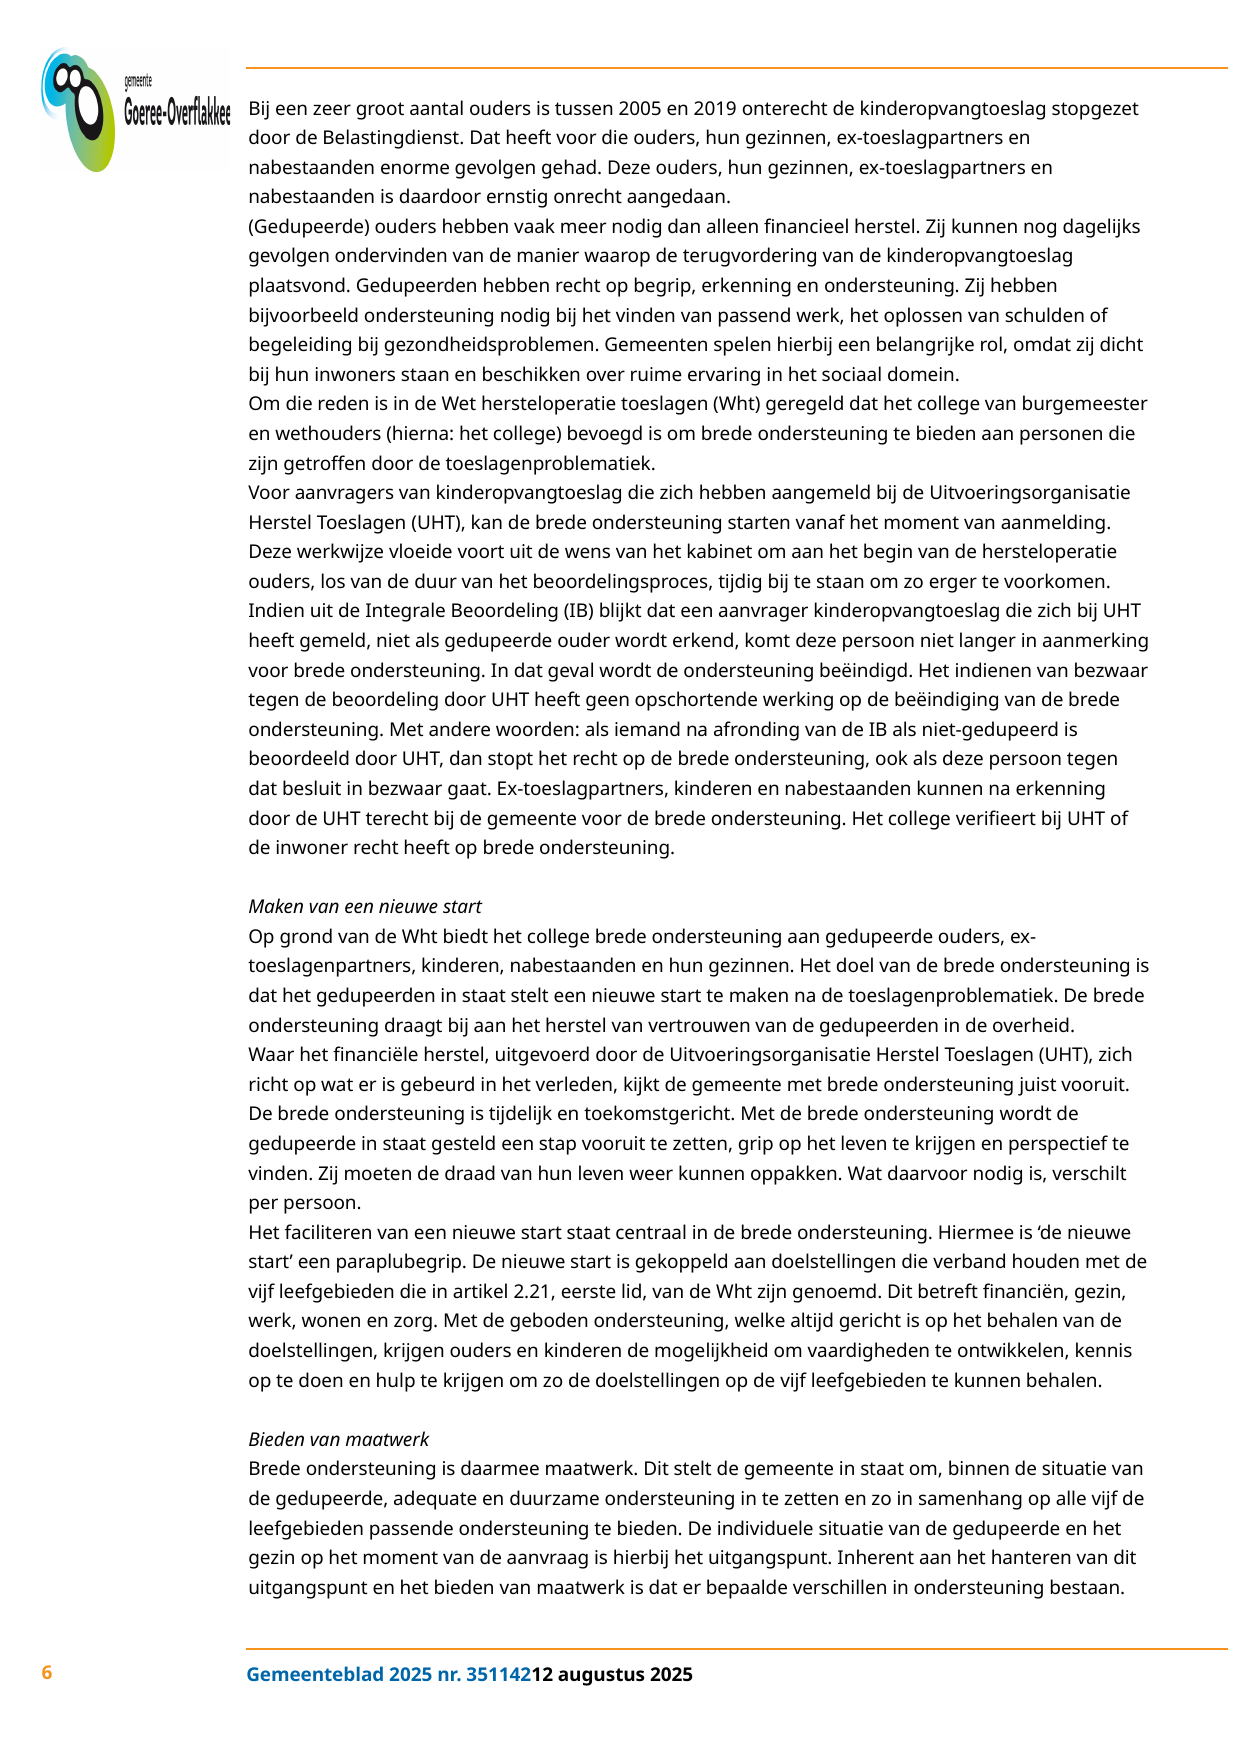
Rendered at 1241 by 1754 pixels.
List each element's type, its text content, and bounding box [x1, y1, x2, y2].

text Om die reden is in de Wet hersteloperatie toeslagen (Wht) geregeld dat het college van burgemeester en wethouders (hierna: het college) bevoegd is om brede ondersteuning te bieden aan personen die zijn getroffen door de toeslagenproblematiek. [248, 391, 1152, 476]
text Bieden van maatwerk [248, 1426, 1152, 1452]
text (Gedupeerde) ouders hebben vaak meer nodig dan alleen financieel herstel. Zij kunnen nog dagelijks gevolgen ondervinden van de manier waarop de terugvordering van de kinderopvangtoeslag plaatsvond. Gedupeerden hebben recht op begrip, erkenning en ondersteuning. Zij hebben bijvoorbeeld ondersteuning nodig bij het vinden van passend werk, het oplossen van schulden of begeleiding bij gezondheidsproblemen. Gemeenten spelen hierbij een belangrijke rol, omdat zij dicht bij hun inwoners staan en beschikken over ruime ervaring in het sociaal domein. [248, 213, 1152, 387]
text Op grond van de Wht biedt het college brede ondersteuning aan gedupeerde ouders, ex-toeslagenpartners, kinderen, nabestaanden en hun gezinnen. Het doel van de brede ondersteuning is dat het gedupeerden in staat stelt een nieuwe start te maken na de toeslagenproblematiek. De brede ondersteuning draagt bij aan het herstel van vertrouwen van de gedupeerden in de overheid. [248, 923, 1152, 1038]
text Brede ondersteuning is daarmee maatwerk. Dit stelt de gemeente in staat om, binnen de situatie van de gedupeerde, adequate en duurzame ondersteuning in te zetten en zo in samenhang op alle vijf de leefgebieden passende ondersteuning te bieden. De individuele situatie van de gedupeerde en het gezin op het moment van de aanvraag is hierbij het uitgangspunt. Inherent aan het hanteren van dit uitgangspunt en het bieden van maatwerk is dat er bepaalde verschillen in ondersteuning bestaan. [248, 1456, 1152, 1600]
text Waar het financiële herstel, uitgevoerd door de Uitvoeringsorganisatie Herstel Toeslagen (UHT), zich richt op wat er is gebeurd in het verleden, kijkt de gemeente met brede ondersteuning juist vooruit. De brede ondersteuning is tijdelijk en toekomstgericht. Met de brede ondersteuning wordt de gedupeerde in staat gesteld een stap vooruit te zetten, grip op het leven te krijgen en perspectief te vinden. Zij moeten de draad van hun leven weer kunnen oppakken. Wat daarvoor nodig is, verschilt per persoon. [248, 1041, 1152, 1215]
text Het faciliteren van een nieuwe start staat centraal in de brede ondersteuning. Hiermee is ‘de nieuwe start’ een paraplubegrip. De nieuwe start is gekoppeld aan doelstellingen die verband houden met de vijf leefgebieden die in artikel 2.21, eerste lid, van de Wht zijn genoemd. Dit betreft financiën, gezin, werk, wonen en zorg. Met de geboden ondersteuning, welke altijd gericht is op het behalen van de doelstellingen, krijgen ouders en kinderen de mogelijkheid om vaardigheden te ontwikkelen, kennis op te doen en hulp te krijgen om zo de doelstellingen op de vijf leefgebieden te kunnen behalen. [248, 1219, 1152, 1393]
text Bij een zeer groot aantal ouders is tussen 2005 en 2019 onterecht de kinderopvangtoeslag stopgezet door de Belastingdienst. Dat heeft voor die ouders, hun gezinnen, ex-toeslagpartners en nabestaanden enorme gevolgen gehad. Deze ouders, hun gezinnen, ex-toeslagpartners en nabestaanden is daardoor ernstig onrecht aangedaan. [248, 95, 1152, 209]
text Voor aanvragers van kinderopvangtoeslag die zich hebben aangemeld bij de Uitvoeringsorganisatie Herstel Toeslagen (UHT), kan de brede ondersteuning starten vanaf het moment van aanmelding. Deze werkwijze vloeide voort uit de wens van het kabinet om aan het begin van de hersteloperatie ouders, los van de duur van het beoordelingsproces, tijdig bij te staan om zo erger te voorkomen. Indien uit de Integrale Beoordeling (IB) blijkt dat een aanvrager kinderopvangtoeslag die zich bij UHT heeft gemeld, niet als gedupeerde ouder wordt erkend, komt deze persoon niet langer in aanmerking voor brede ondersteuning. In dat geval wordt de ondersteuning beëindigd. Het indienen van bezwaar tegen de beoordeling door UHT heeft geen opschortende werking op de beëindiging van de brede ondersteuning. Met andere woorden: als iemand na afronding van de IB als niet-gedupeerd is beoordeeld door UHT, dan stopt het recht op de brede ondersteuning, ook als deze persoon tegen dat besluit in bezwaar gaat. Ex-toeslagpartners, kinderen en nabestaanden kunnen na erkenning door de UHT terecht bij de gemeente voor de brede ondersteuning. Het college verifieert bij UHT of de inwoner recht heeft op brede ondersteuning. [248, 479, 1152, 860]
picture [41, 47, 231, 172]
text Maken van een nieuwe start [248, 893, 1152, 919]
